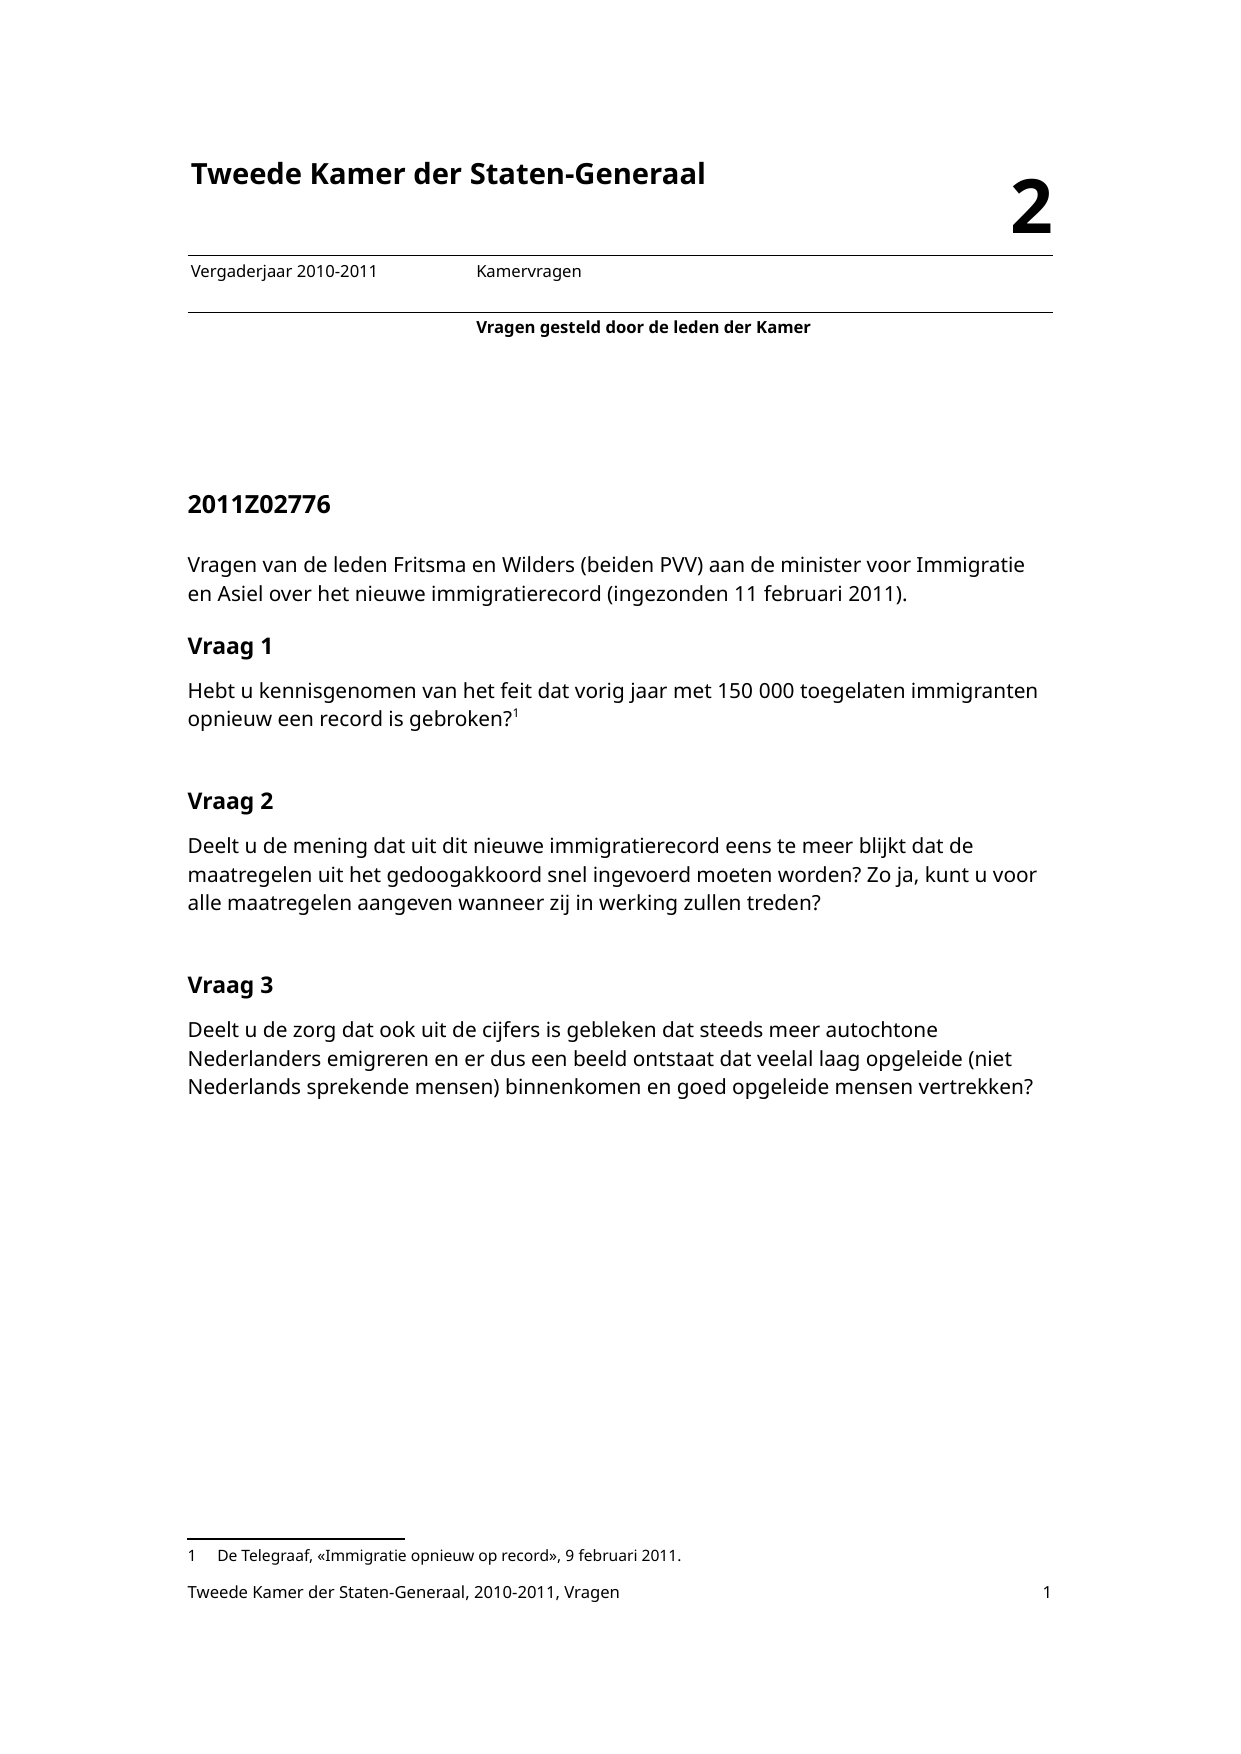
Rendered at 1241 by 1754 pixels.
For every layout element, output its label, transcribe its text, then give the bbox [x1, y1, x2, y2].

table_header 2 [880, 150, 1053, 255]
text De Telegraaf, «Immigratie opnieuw op record», 9 februari 2011. [187, 1538, 1053, 1566]
text 2011Z02776 [187, 487, 1053, 521]
text Hebt u kennisgenomen van het feit dat vorig jaar met 150 000 toegelaten immigranten opnieuw een record is gebroken? [187, 676, 1053, 733]
subtitle Vraag 1 [187, 630, 1053, 661]
table_cell Vergaderjaar 2010-2011 [188, 256, 473, 312]
table_header Tweede Kamer der Staten-Generaal [188, 150, 879, 255]
text Deelt u de zorg dat ook uit de cijfers is gebleken dat steeds meer autochtone Nederlanders emigreren en er dus een beeld ontstaat dat veelal laag opgeleide (niet Nederlands sprekende mensen) binnenkomen en goed opgeleide mensen vertrekken? [187, 1016, 1053, 1101]
text Deelt u de mening dat uit dit nieuwe immigratierecord eens te meer blijkt dat de maatregelen uit het gedoogakkoord snel ingevoerd moeten worden? Zo ja, kunt u voor alle maatregelen aangeven wanneer zij in werking zullen treden? [187, 832, 1053, 917]
table_cell Vragen gesteld door de leden der Kamer [473, 313, 1053, 339]
subtitle Vraag 3 [187, 969, 1053, 1001]
subtitle Vraag 2 [187, 785, 1053, 817]
table_cell [188, 313, 473, 339]
table_cell Kamervragen [473, 256, 1053, 312]
text Vragen van de leden Fritsma en Wilders (beiden PVV) aan de minister voor Immigratie en Asiel over het nieuwe immigratierecord (ingezonden 11 februari 2011). [187, 550, 1053, 607]
